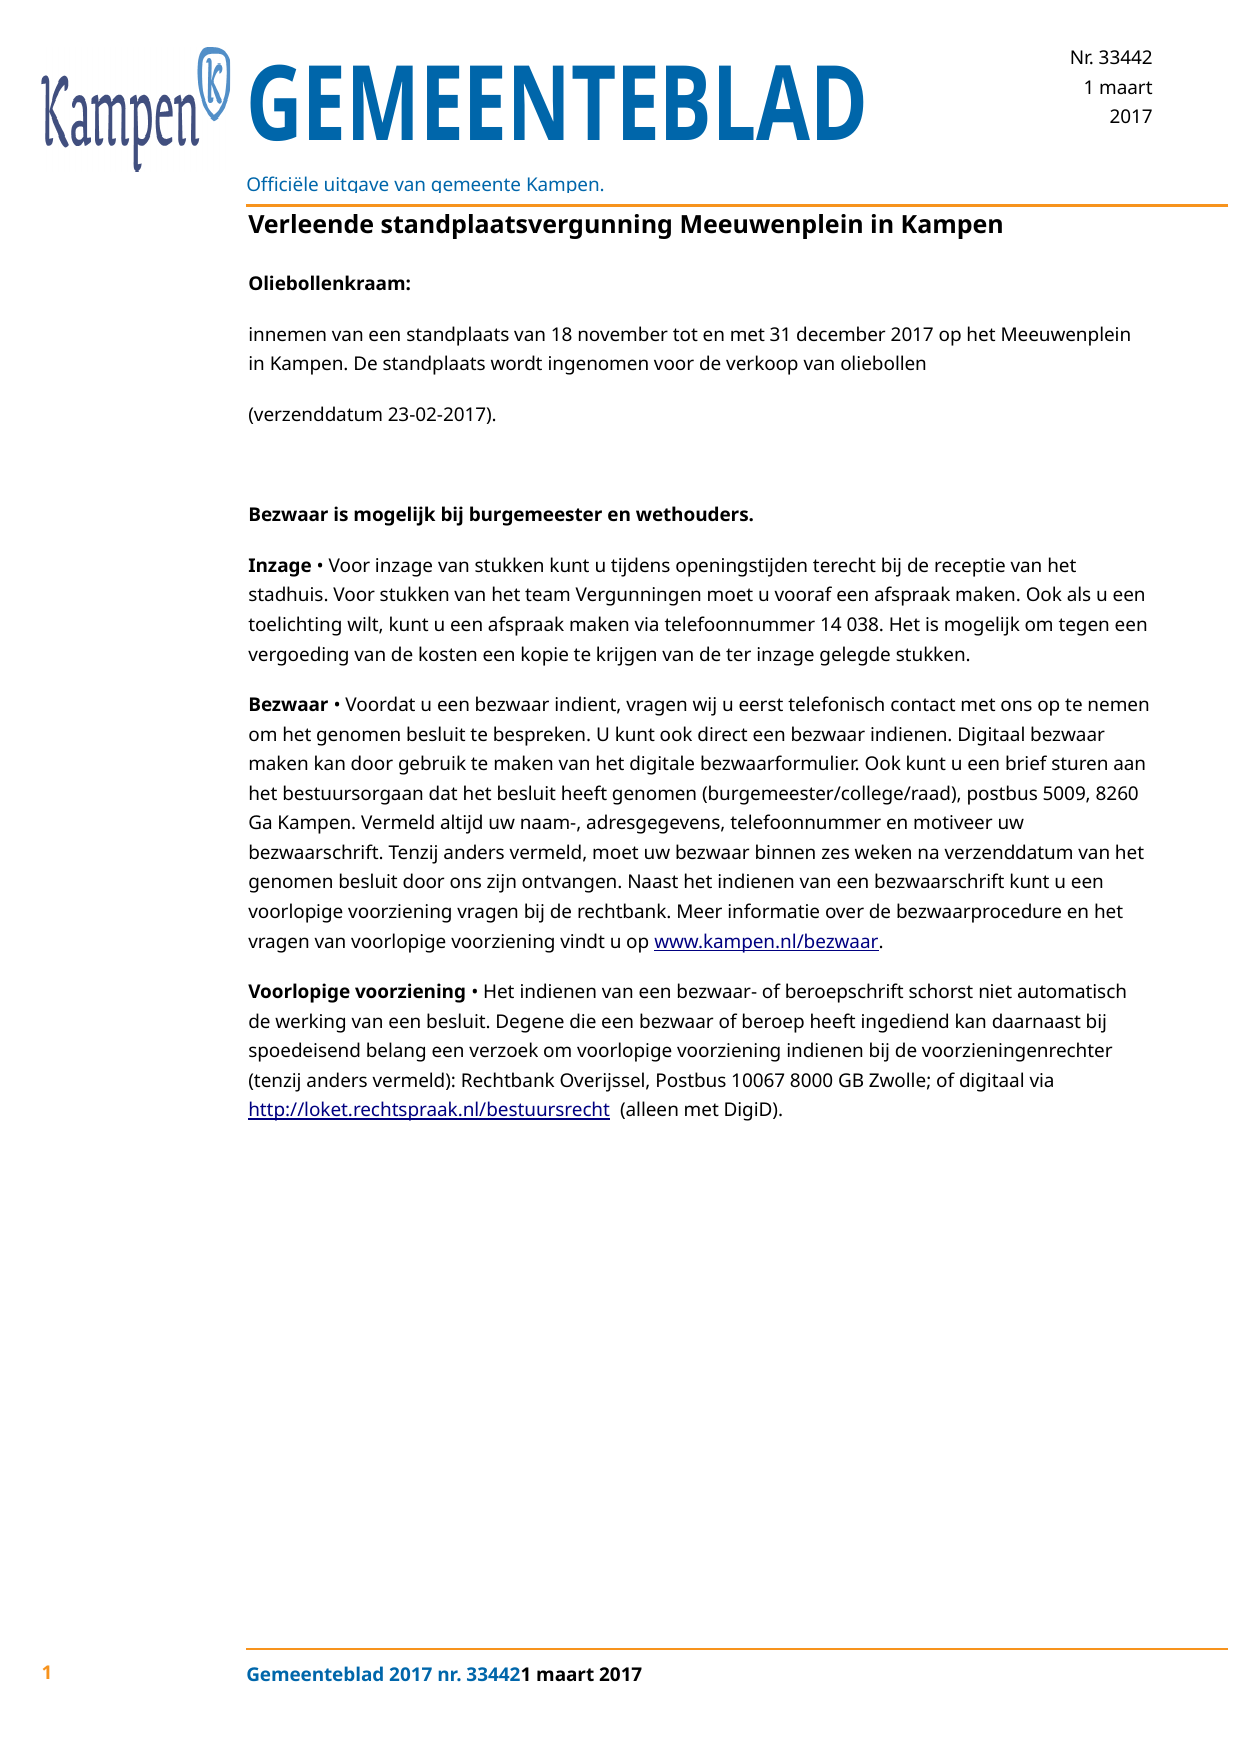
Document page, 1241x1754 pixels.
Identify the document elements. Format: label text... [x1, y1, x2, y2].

text (verzenddatum 23-02-2017). [248, 401, 1152, 426]
text Bezwaar • Voordat u een bezwaar indient, vragen wij u eerst telefonisch contact met ons op te nemen om het genomen besluit te bespreken. U kunt ook direct een bezwaar indienen. Digitaal bezwaar maken kan door gebruik te maken van het digitale bezwaarformulier. Ook kunt u een brief sturen aan het bestuursorgaan dat het besluit heeft genomen (burgemeester/college/raad), postbus 5009, 8260 Ga Kampen. Vermeld altijd uw naam-, adresgegevens, telefoonnummer en motiveer uw bezwaarschrift. Tenzij anders vermeld, moet uw bezwaar binnen zes weken na verzenddatum van het genomen besluit door ons zijn ontvangen. Naast het indienen van een bezwaarschrift kunt u een voorlopige voorziening vragen bij de rechtbank. Meer informatie over de bezwaarprocedure en het vragen van voorlopige voorziening vindt u op www.kampen.nl/bezwaar. [248, 691, 1152, 953]
text Voorlopige voorziening • Het indienen van een bezwaar- of beroepschrift schorst niet automatisch de werking van een besluit. Degene die een bezwaar of beroep heeft ingediend kan daarnaast bij spoedeisend belang een verzoek om voorlopige voorziening indienen bij de voorzieningenrechter (tenzij anders vermeld): Rechtbank Overijssel, Postbus 10067 8000 GB Zwolle; of digitaal via http://loket.rechtspraak.nl/bestuursrecht (alleen met DigiD). [248, 978, 1152, 1122]
picture [41, 47, 231, 172]
text Bezwaar is mogelijk bij burgemeester en wethouders. [248, 502, 1152, 527]
text Oliebollenkraam: [248, 270, 1152, 296]
text innemen van een standplaats van 18 november tot en met 31 december 2017 op het Meeuwenplein in Kampen. De standplaats wordt ingenomen voor de verkoop van oliebollen [248, 321, 1152, 376]
text Inzage • Voor inzage van stukken kunt u tijdens openingstijden terecht bij de receptie van het stadhuis. Voor stukken van het team Vergunningen moet u vooraf een afspraak maken. Ook als u een toelichting wilt, kunt u een afspraak maken via telefoonnummer 14 038. Het is mogelijk om tegen een vergoeding van de kosten een kopie te krijgen van de ter inzage gelegde stukken. [248, 552, 1152, 666]
text Verleende standplaatsvergunning Meeuwenplein in Kampen [248, 207, 1152, 241]
